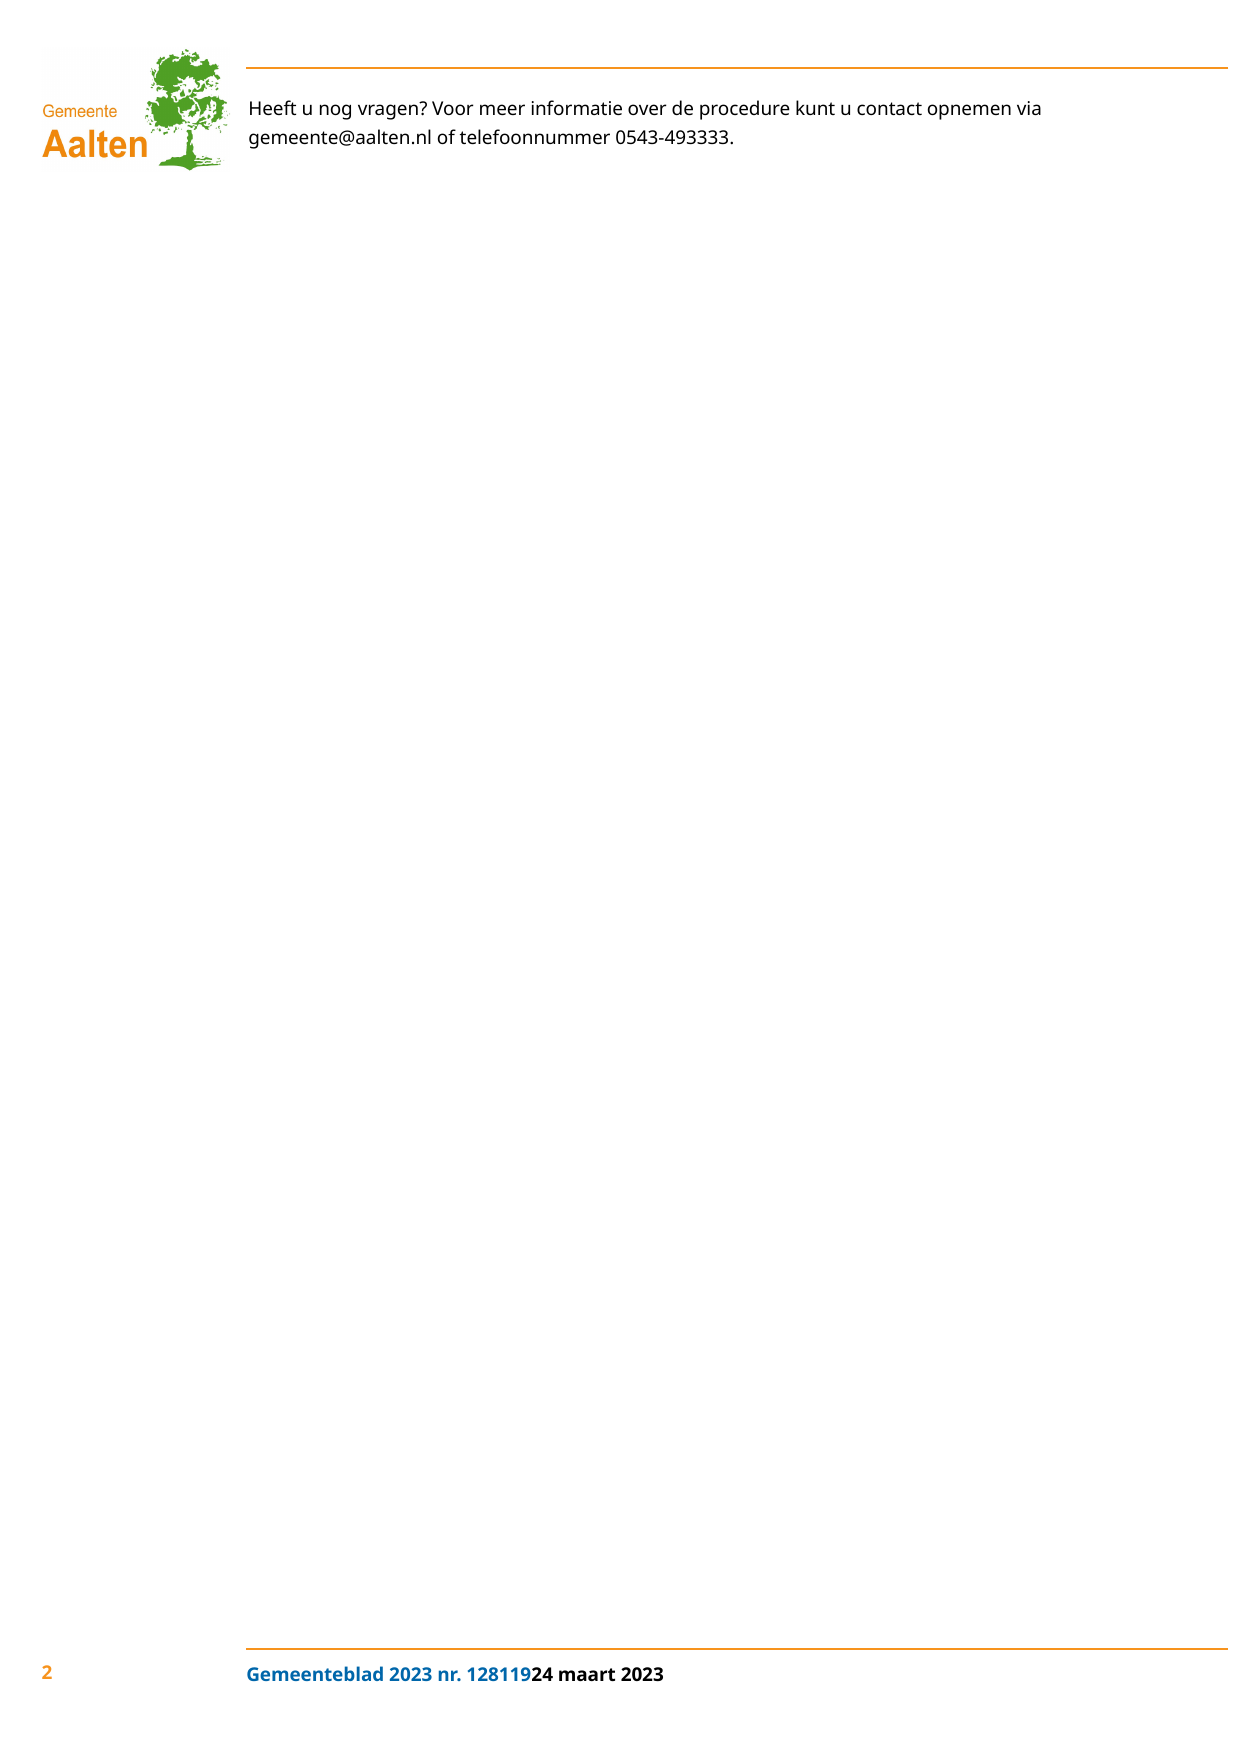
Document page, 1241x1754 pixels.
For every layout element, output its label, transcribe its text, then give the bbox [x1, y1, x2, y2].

text Heeft u nog vragen? Voor meer informatie over de procedure kunt u contact opnemen via gemeente@aalten.nl of telefoonnummer 0543-493333. [248, 95, 1152, 150]
picture [41, 47, 231, 172]
